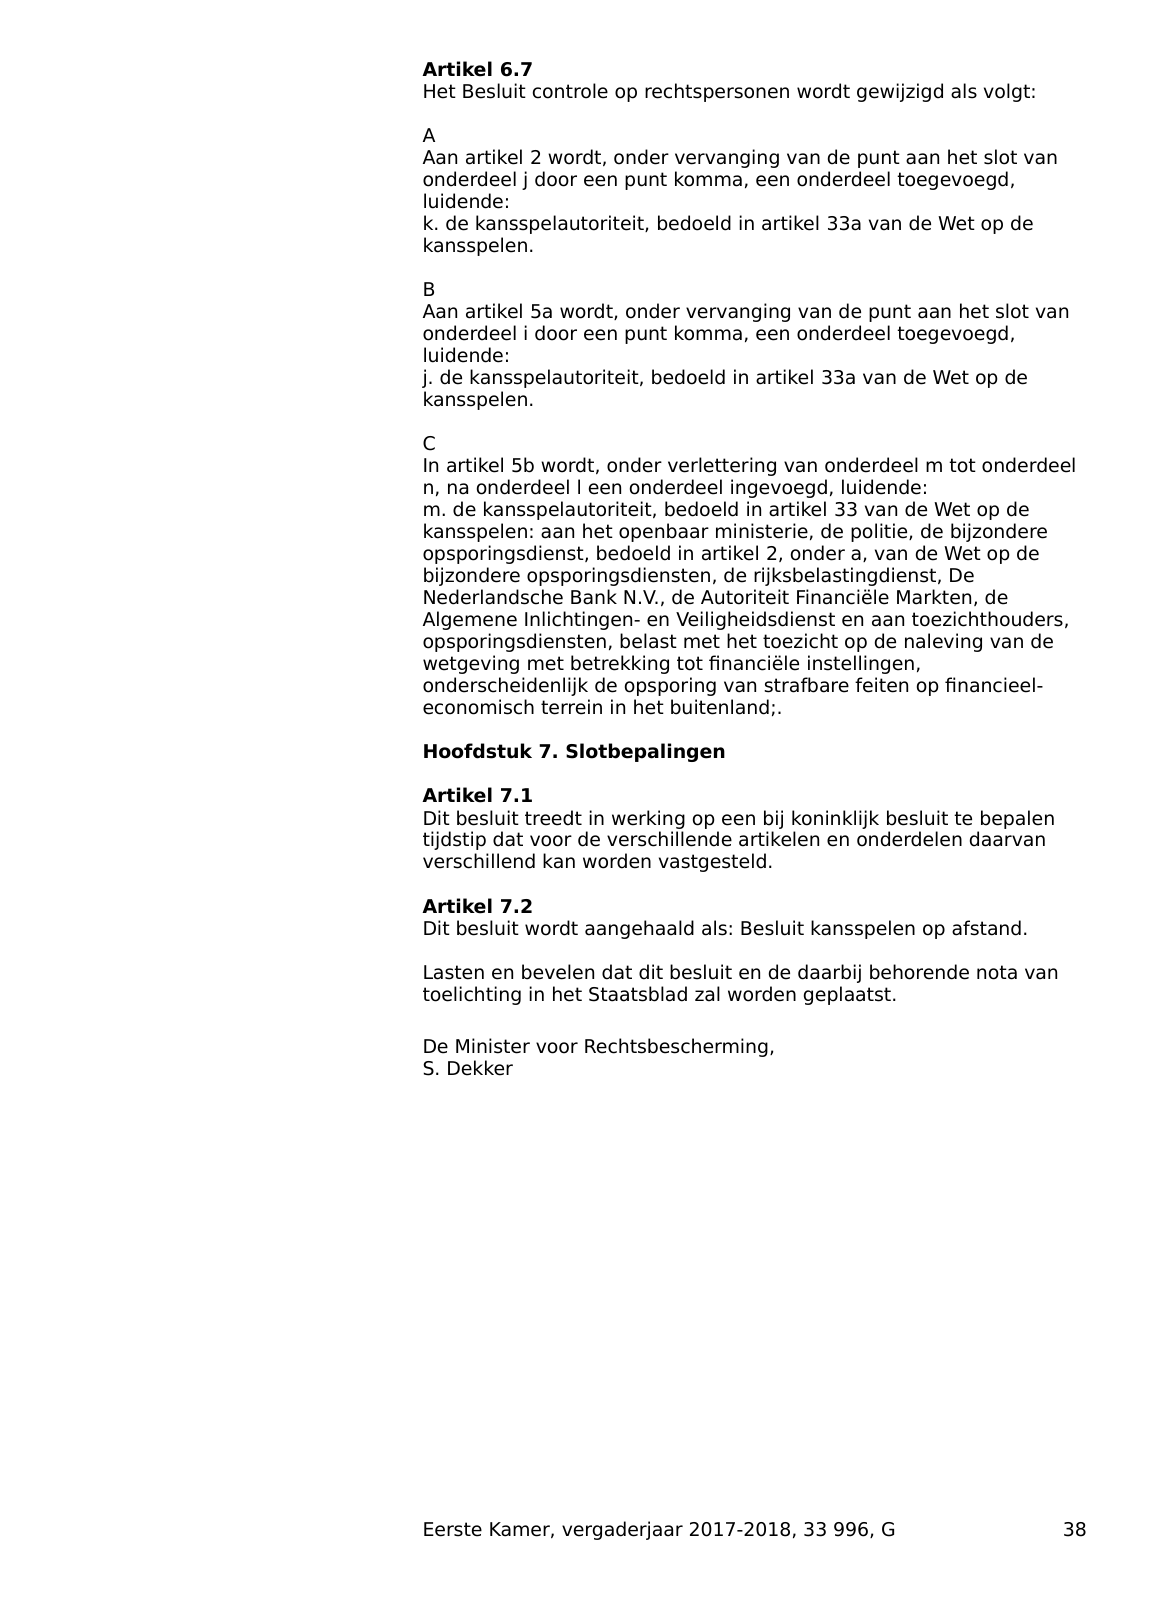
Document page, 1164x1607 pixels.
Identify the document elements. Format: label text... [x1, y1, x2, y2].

subtitle Artikel 7.1 [422, 785, 1087, 807]
text k. de kansspelautoriteit, bedoeld in artikel 33a van de Wet op de kansspelen. [422, 213, 1087, 257]
text Dit besluit wordt aangehaald als: Besluit kansspelen op afstand. [422, 917, 1087, 939]
text In artikel 5b wordt, onder verlettering van onderdeel m tot onderdeel n, na onderdeel l een onderdeel ingevoegd, luidende: [422, 455, 1087, 499]
text Aan artikel 5a wordt, onder vervanging van de punt aan het slot van onderdeel i door een punt komma, een onderdeel toegevoegd, luidende: [422, 301, 1087, 367]
text A [422, 125, 1087, 147]
text j. de kansspelautoriteit, bedoeld in artikel 33a van de Wet op de kansspelen. [422, 367, 1087, 411]
text Dit besluit treedt in werking op een bij koninklijk besluit te bepalen tijdstip dat voor de verschillende artikelen en onderdelen daarvan verschillend kan worden vastgesteld. [422, 807, 1087, 873]
text C [422, 433, 1087, 455]
subtitle Hoofdstuk 7. Slotbepalingen [422, 741, 1087, 763]
text De Minister voor Rechtsbescherming, S. Dekker [422, 1036, 1087, 1079]
subtitle Artikel 6.7 [422, 59, 1087, 81]
text Het Besluit controle op rechtspersonen wordt gewijzigd als volgt: [422, 81, 1087, 103]
text m. de kansspelautoriteit, bedoeld in artikel 33 van de Wet op de kansspelen: aan het openbaar ministerie, de politie, de bijzondere opsporingsdienst, bedoeld in artikel 2, onder a, van de Wet op de bijzondere opsporingsdiensten, de rijksbelastingdienst, De Nederlandsche Bank N.V., de Autoriteit Financiële Markten, de Algemene Inlichtingen- en Veiligheidsdienst en aan toezichthouders, opsporingsdiensten, belast met het toezicht op de naleving van de wetgeving met betrekking tot financiële instellingen, onderscheidenlijk de opsporing van strafbare feiten op financieel-economisch terrein in het buitenland;. [422, 499, 1087, 719]
text B [422, 279, 1087, 301]
subtitle Artikel 7.2 [422, 896, 1087, 917]
text Lasten en bevelen dat dit besluit en de daarbij behorende nota van toelichting in het Staatsblad zal worden geplaatst. [422, 962, 1087, 1006]
text Aan artikel 2 wordt, onder vervanging van de punt aan het slot van onderdeel j door een punt komma, een onderdeel toegevoegd, luidende: [422, 147, 1087, 213]
